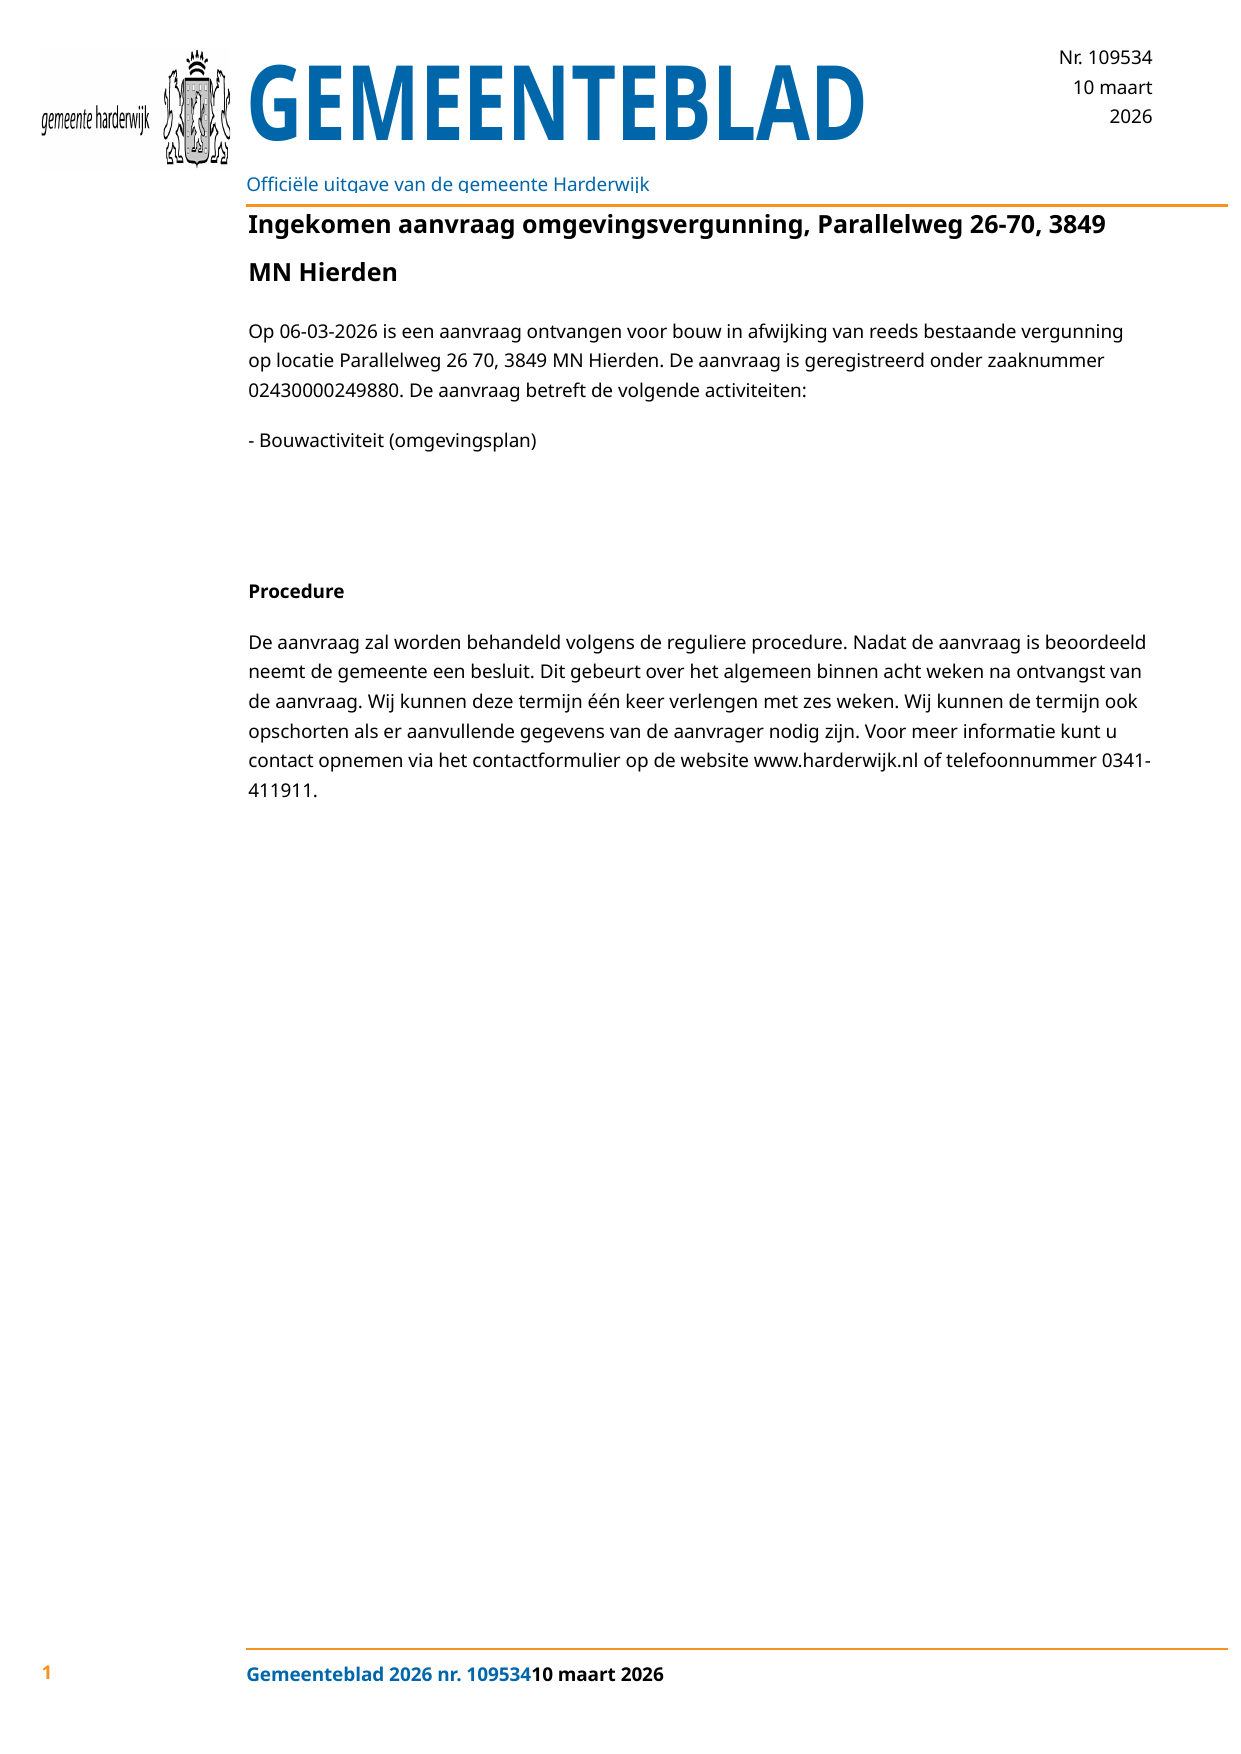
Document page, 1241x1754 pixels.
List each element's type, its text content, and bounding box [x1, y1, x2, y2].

picture [41, 47, 231, 172]
text De aanvraag zal worden behandeld volgens de reguliere procedure. Nadat de aanvraag is beoordeeld neemt de gemeente een besluit. Dit gebeurt over het algemeen binnen acht weken na ontvangst van de aanvraag. Wij kunnen deze termijn één keer verlengen met zes weken. Wij kunnen de termijn ook opschorten als er aanvullende gegevens van de aanvrager nodig zijn. Voor meer informatie kunt u contact opnemen via het contactformulier op de website www.harderwijk.nl of telefoonnummer 0341-411911. [248, 629, 1152, 803]
text - Bouwactiviteit (omgevingsplan) [248, 427, 1152, 453]
text Procedure [248, 579, 1152, 604]
text Op 06-03-2026 is een aanvraag ontvangen voor bouw in afwijking van reeds bestaande vergunning op locatie Parallelweg 26 70, 3849 MN Hierden. De aanvraag is geregistreerd onder zaaknummer 02430000249880. De aanvraag betreft de volgende activiteiten: [248, 318, 1152, 403]
text Ingekomen aanvraag omgevingsvergunning, Parallelweg 26-70, 3849 MN Hierden [248, 207, 1152, 288]
